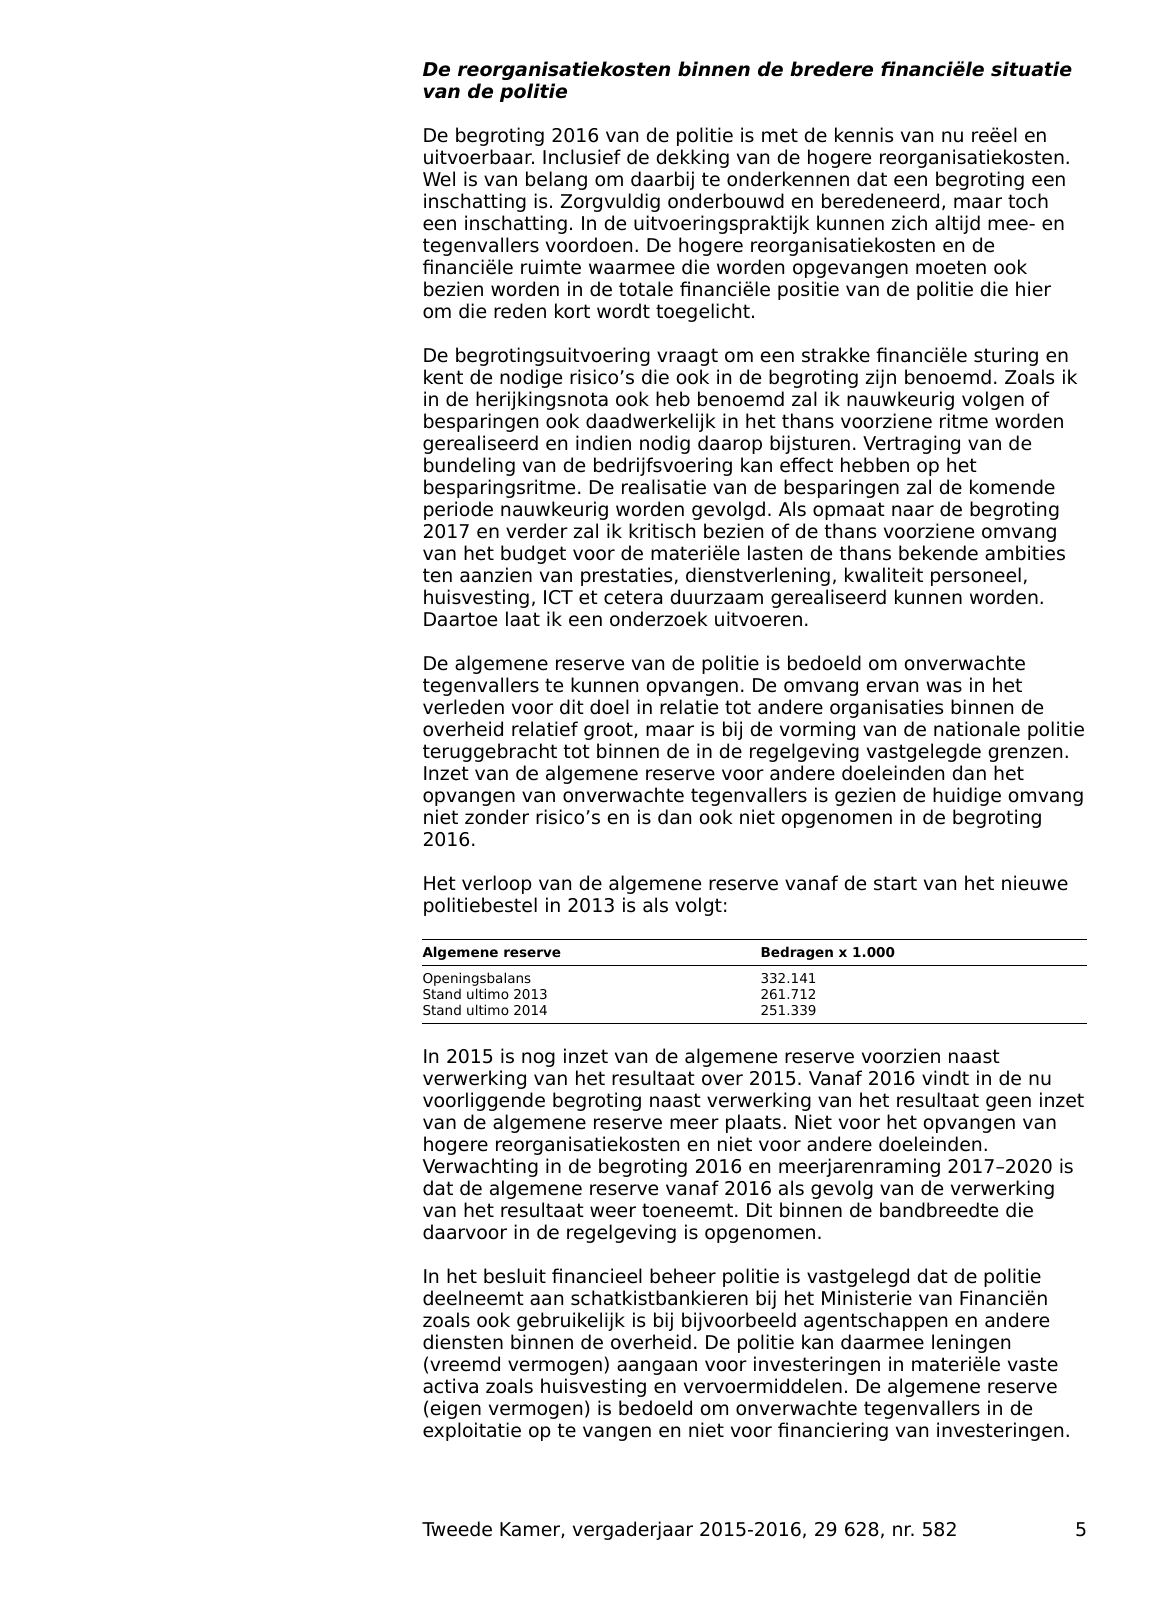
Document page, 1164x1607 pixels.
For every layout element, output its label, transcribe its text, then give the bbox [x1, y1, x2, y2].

text De begroting 2016 van de politie is met de kennis van nu reëel en uitvoerbaar. Inclusief de dekking van de hogere reorganisatiekosten. Wel is van belang om daarbij te onderkennen dat een begroting een inschatting is. Zorgvuldig onderbouwd en beredeneerd, maar toch een inschatting. In de uitvoeringspraktijk kunnen zich altijd mee- en tegenvallers voordoen. De hogere reorganisatiekosten en de financiële ruimte waarmee die worden opgevangen moeten ook bezien worden in de totale financiële positie van de politie die hier om die reden kort wordt toegelicht. [422, 125, 1087, 323]
text De algemene reserve van de politie is bedoeld om onverwachte tegenvallers te kunnen opvangen. De omvang ervan was in het verleden voor dit doel in relatie tot andere organisaties binnen de overheid relatief groot, maar is bij de vorming van de nationale politie teruggebracht tot binnen de in de regelgeving vastgelegde grenzen. Inzet van de algemene reserve voor andere doeleinden dan het opvangen van onverwachte tegenvallers is gezien de huidige omvang niet zonder risico’s en is dan ook niet opgenomen in de begroting 2016. [422, 653, 1087, 851]
subtitle De reorganisatiekosten binnen de bredere financiële situatie van de politie [422, 59, 1087, 103]
table_cell Stand ultimo 2013 [422, 987, 754, 1002]
table_header Algemene reserve [422, 940, 754, 965]
text Het verloop van de algemene reserve vanaf de start van het nieuwe politiebestel in 2013 is als volgt: [422, 873, 1087, 917]
table_header Bedragen x 1.000 [754, 940, 1087, 965]
table_cell Openingsbalans [422, 966, 754, 987]
text De begrotingsuitvoering vraagt om een strakke financiële sturing en kent de nodige risico’s die ook in de begroting zijn benoemd. Zoals ik in de herijkingsnota ook heb benoemd zal ik nauwkeurig volgen of besparingen ook daadwerkelijk in het thans voorziene ritme worden gerealiseerd en indien nodig daarop bijsturen. Vertraging van de bundeling van de bedrijfsvoering kan effect hebben op het besparingsritme. De realisatie van de besparingen zal de komende periode nauwkeurig worden gevolgd. Als opmaat naar de begroting 2017 en verder zal ik kritisch bezien of de thans voorziene omvang van het budget voor de materiële lasten de thans bekende ambities ten aanzien van prestaties, dienstverlening, kwaliteit personeel, huisvesting, ICT et cetera duurzaam gerealiseerd kunnen worden. Daartoe laat ik een onderzoek uitvoeren. [422, 345, 1087, 631]
text In 2015 is nog inzet van de algemene reserve voorzien naast verwerking van het resultaat over 2015. Vanaf 2016 vindt in de nu voorliggende begroting naast verwerking van het resultaat geen inzet van de algemene reserve meer plaats. Niet voor het opvangen van hogere reorganisatiekosten en niet voor andere doeleinden. Verwachting in de begroting 2016 en meerjarenraming 2017–2020 is dat de algemene reserve vanaf 2016 als gevolg van de verwerking van het resultaat weer toeneemt. Dit binnen de bandbreedte die daarvoor in de regelgeving is opgenomen. [422, 1046, 1087, 1244]
table_cell 251.339 [754, 1002, 1087, 1023]
table_cell 332.141 [754, 966, 1087, 987]
table_cell 261.712 [754, 987, 1087, 1002]
table_cell Stand ultimo 2014 [422, 1002, 754, 1023]
text In het besluit financieel beheer politie is vastgelegd dat de politie deelneemt aan schatkistbankieren bij het Ministerie van Financiën zoals ook gebruikelijk is bij bijvoorbeeld agentschappen en andere diensten binnen de overheid. De politie kan daarmee leningen (vreemd vermogen) aangaan voor investeringen in materiële vaste activa zoals huisvesting en vervoermiddelen. De algemene reserve (eigen vermogen) is bedoeld om onverwachte tegenvallers in de exploitatie op te vangen en niet voor financiering van investeringen. [422, 1266, 1087, 1442]
